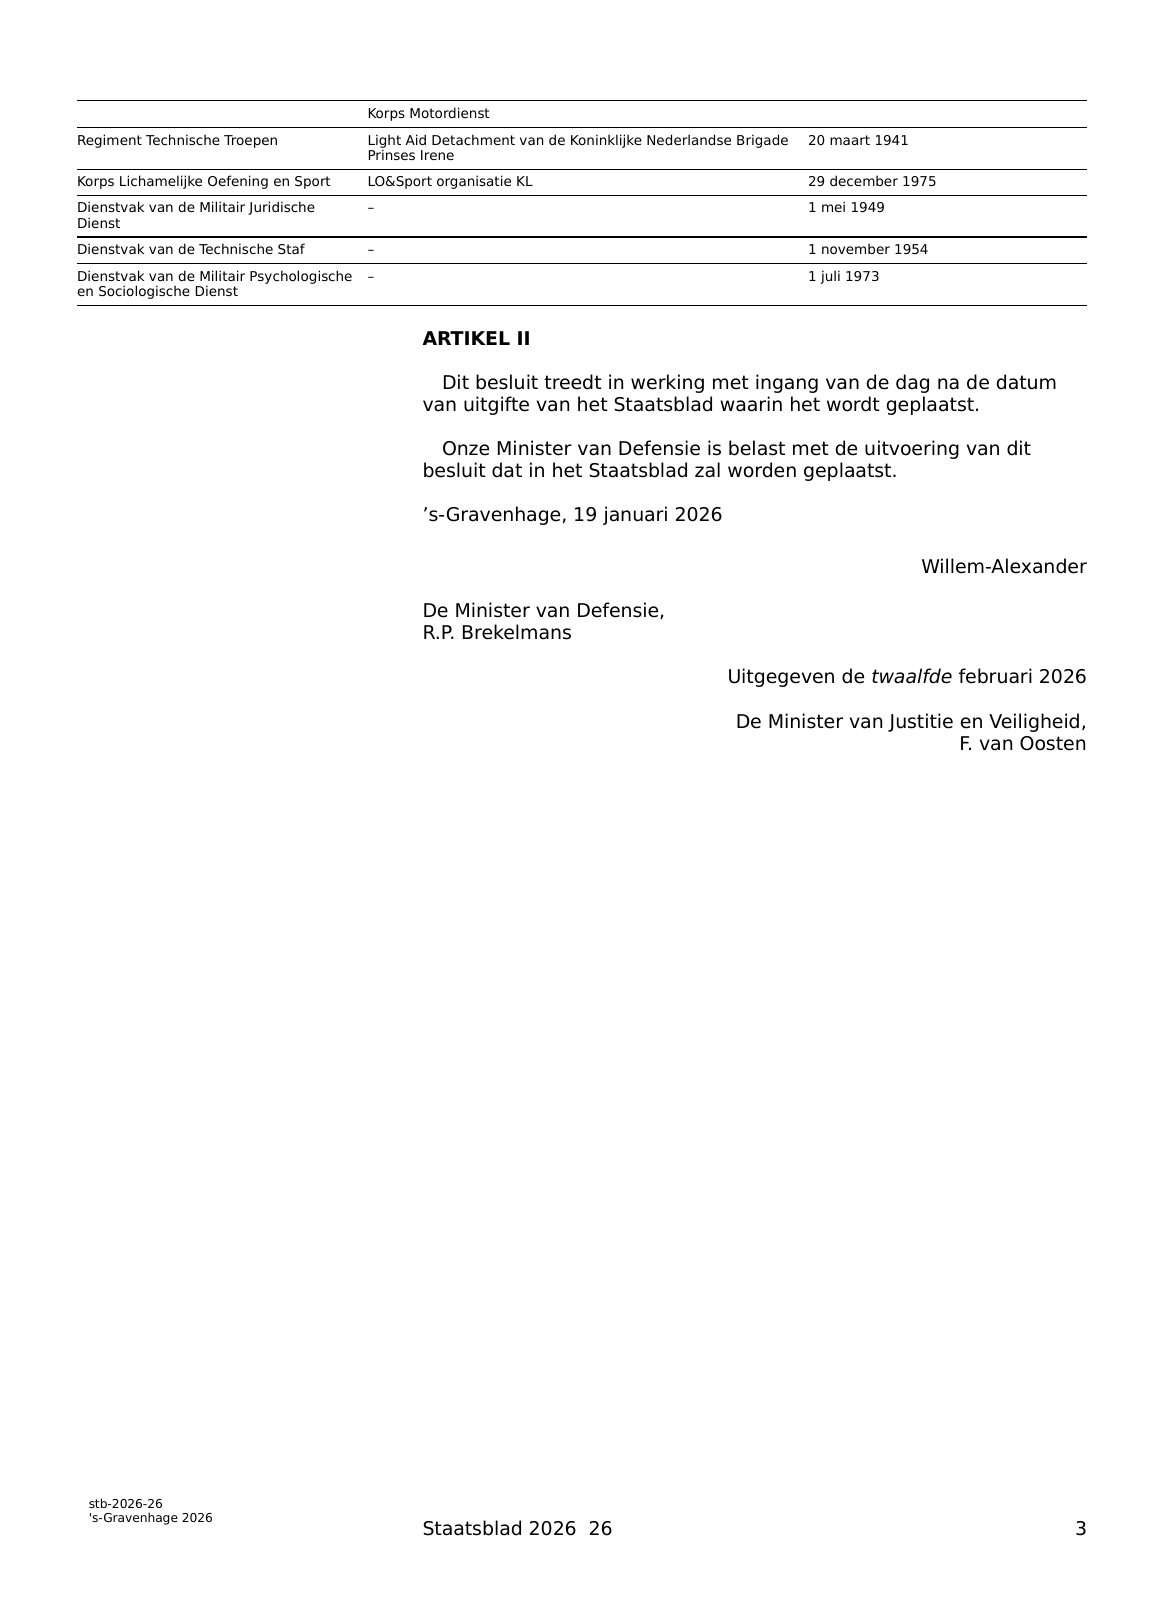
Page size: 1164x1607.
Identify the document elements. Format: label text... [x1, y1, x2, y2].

table_cell 29 december 1975 [802, 170, 1087, 194]
table_cell 1 november 1954 [802, 238, 1087, 263]
table_cell Korps Lichamelijke Oefening en Sport [77, 170, 361, 194]
table_cell 1 mei 1949 [802, 196, 1087, 236]
text ’s-Gravenhage, 19 januari 2026 [422, 504, 1087, 526]
text Willem-Alexander [422, 556, 1087, 578]
text Uitgegeven de twaalfde februari 2026 [422, 666, 1087, 688]
table_cell Light Aid Detachment van de Koninklijke Nederlandse Brigade Prinses Irene [361, 128, 802, 168]
text 's-Gravenhage 2026 [88, 1511, 323, 1525]
table_cell – [361, 238, 802, 263]
table_cell Regiment Technische Troepen [77, 128, 361, 168]
table_cell – [361, 264, 802, 304]
table_cell LO&Sport organisatie KL [361, 170, 802, 194]
table_cell Dienstvak van de Militair Juridische Dienst [77, 196, 361, 236]
table_cell [77, 101, 361, 127]
text stb-2026-26 [88, 1497, 323, 1511]
table_cell – [361, 196, 802, 236]
table_cell 20 maart 1941 [802, 128, 1087, 168]
text De Minister van Justitie en Veiligheid, F. van Oosten [422, 711, 1087, 754]
table_cell Dienstvak van de Technische Staf [77, 238, 361, 263]
subtitle ARTIKEL II [422, 328, 1087, 350]
table_cell 1 juli 1973 [802, 264, 1087, 304]
text Dit besluit treedt in werking met ingang van de dag na de datum van uitgifte van het Staatsblad waarin het wordt geplaatst. [422, 372, 1087, 416]
text De Minister van Defensie, R.P. Brekelmans [422, 600, 1087, 644]
text Onze Minister van Defensie is belast met de uitvoering van dit besluit dat in het Staatsblad zal worden geplaatst. [422, 438, 1087, 482]
table_cell Dienstvak van de Militair Psychologische en Sociologische Dienst [77, 264, 361, 304]
table_cell Korps Motordienst [361, 101, 802, 127]
table_cell [802, 101, 1087, 127]
